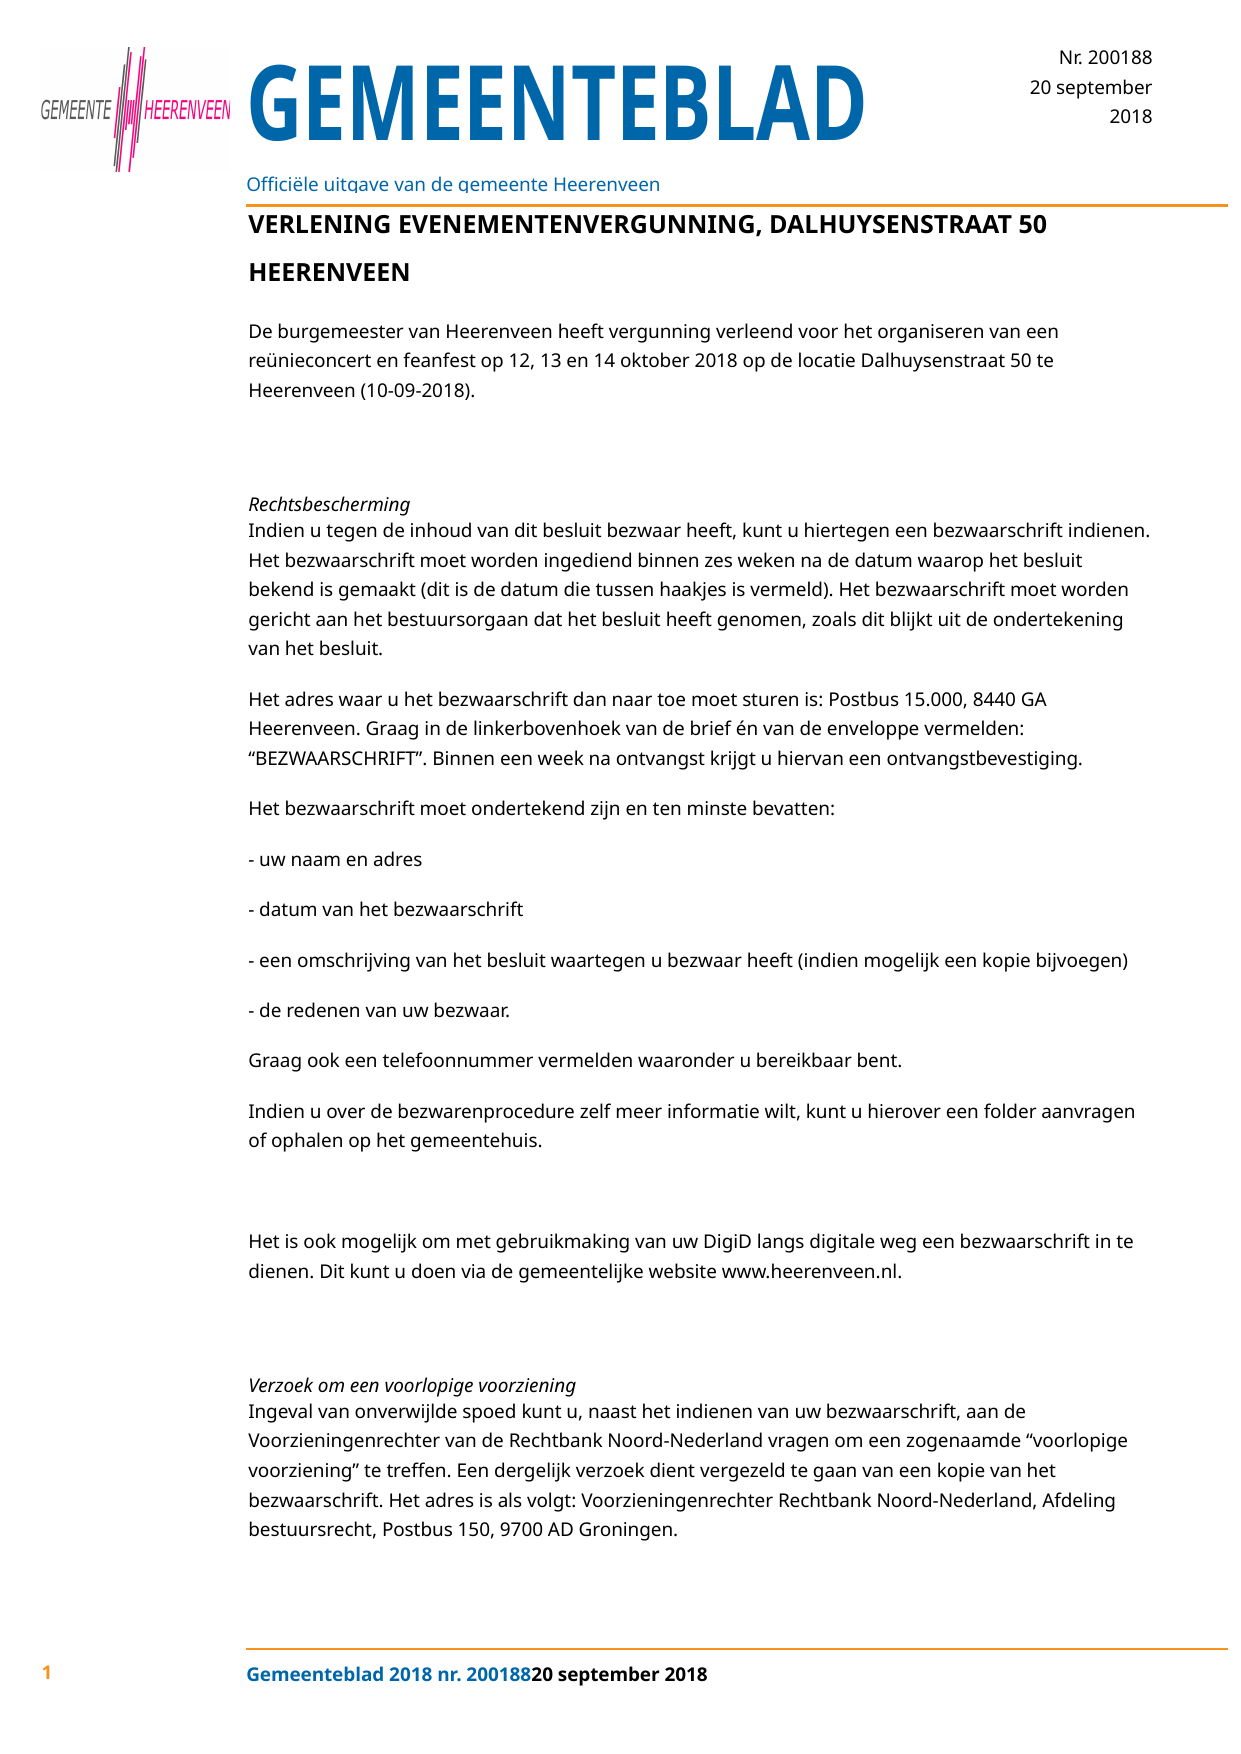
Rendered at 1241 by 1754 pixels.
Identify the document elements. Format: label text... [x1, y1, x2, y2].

text - datum van het bezwaarschrift [248, 896, 1152, 922]
picture [41, 47, 231, 172]
text Ingeval van onverwijlde spoed kunt u, naast het indienen van uw bezwaarschrift, aan de Voorzieningenrechter van de Rechtbank Noord-Nederland vragen om een zogenaamde “voorlopige voorziening” te treffen. Een dergelijk verzoek dient vergezeld te gaan van een kopie van het bezwaarschrift. Het adres is als volgt: Voorzieningenrechter Rechtbank Noord-Nederland, Afdeling bestuursrecht, Postbus 150, 9700 AD Groningen. [248, 1398, 1152, 1542]
text Het bezwaarschrift moet ondertekend zijn en ten minste bevatten: [248, 796, 1152, 821]
text Het adres waar u het bezwaarschrift dan naar toe moet sturen is: Postbus 15.000, 8440 GA Heerenveen. Graag in de linkerbovenhoek van de brief én van de enveloppe vermelden: “BEZWAARSCHRIFT”. Binnen een week na ontvangst krijgt u hiervan een ontvangstbevestiging. [248, 686, 1152, 771]
text - een omschrijving van het besluit waartegen u bezwaar heeft (indien mogelijk een kopie bijvoegen) [248, 947, 1152, 972]
text VERLENING EVENEMENTENVERGUNNING, DALHUYSENSTRAAT 50 HEERENVEEN [248, 207, 1152, 288]
text Graag ook een telefoonnummer vermelden waaronder u bereikbaar bent. [248, 1048, 1152, 1073]
text - de redenen van uw bezwaar. [248, 997, 1152, 1023]
text - uw naam en adres [248, 846, 1152, 872]
text Het is ook mogelijk om met gebruikmaking van uw DigiD langs digitale weg een bezwaarschrift in te dienen. Dit kunt u doen via de gemeentelijke website www.heerenveen.nl. [248, 1228, 1152, 1284]
text De burgemeester van Heerenveen heeft vergunning verleend voor het organiseren van een reünieconcert en feanfest op 12, 13 en 14 oktober 2018 op de locatie Dalhuysenstraat 50 te Heerenveen (10-09-2018). [248, 318, 1152, 403]
text Indien u over de bezwarenprocedure zelf meer informatie wilt, kunt u hierover een folder aanvragen of ophalen op het gemeentehuis. [248, 1098, 1152, 1153]
text Rechtsbescherming [248, 491, 1152, 517]
text Verzoek om een voorlopige voorziening [248, 1372, 1152, 1398]
text Indien u tegen de inhoud van dit besluit bezwaar heeft, kunt u hiertegen een bezwaarschrift indienen. Het bezwaarschrift moet worden ingediend binnen zes weken na de datum waarop het besluit bekend is gemaakt (dit is de datum die tussen haakjes is vermeld). Het bezwaarschrift moet worden gericht aan het bestuursorgaan dat het besluit heeft genomen, zoals dit blijkt uit de ondertekening van het besluit. [248, 517, 1152, 661]
